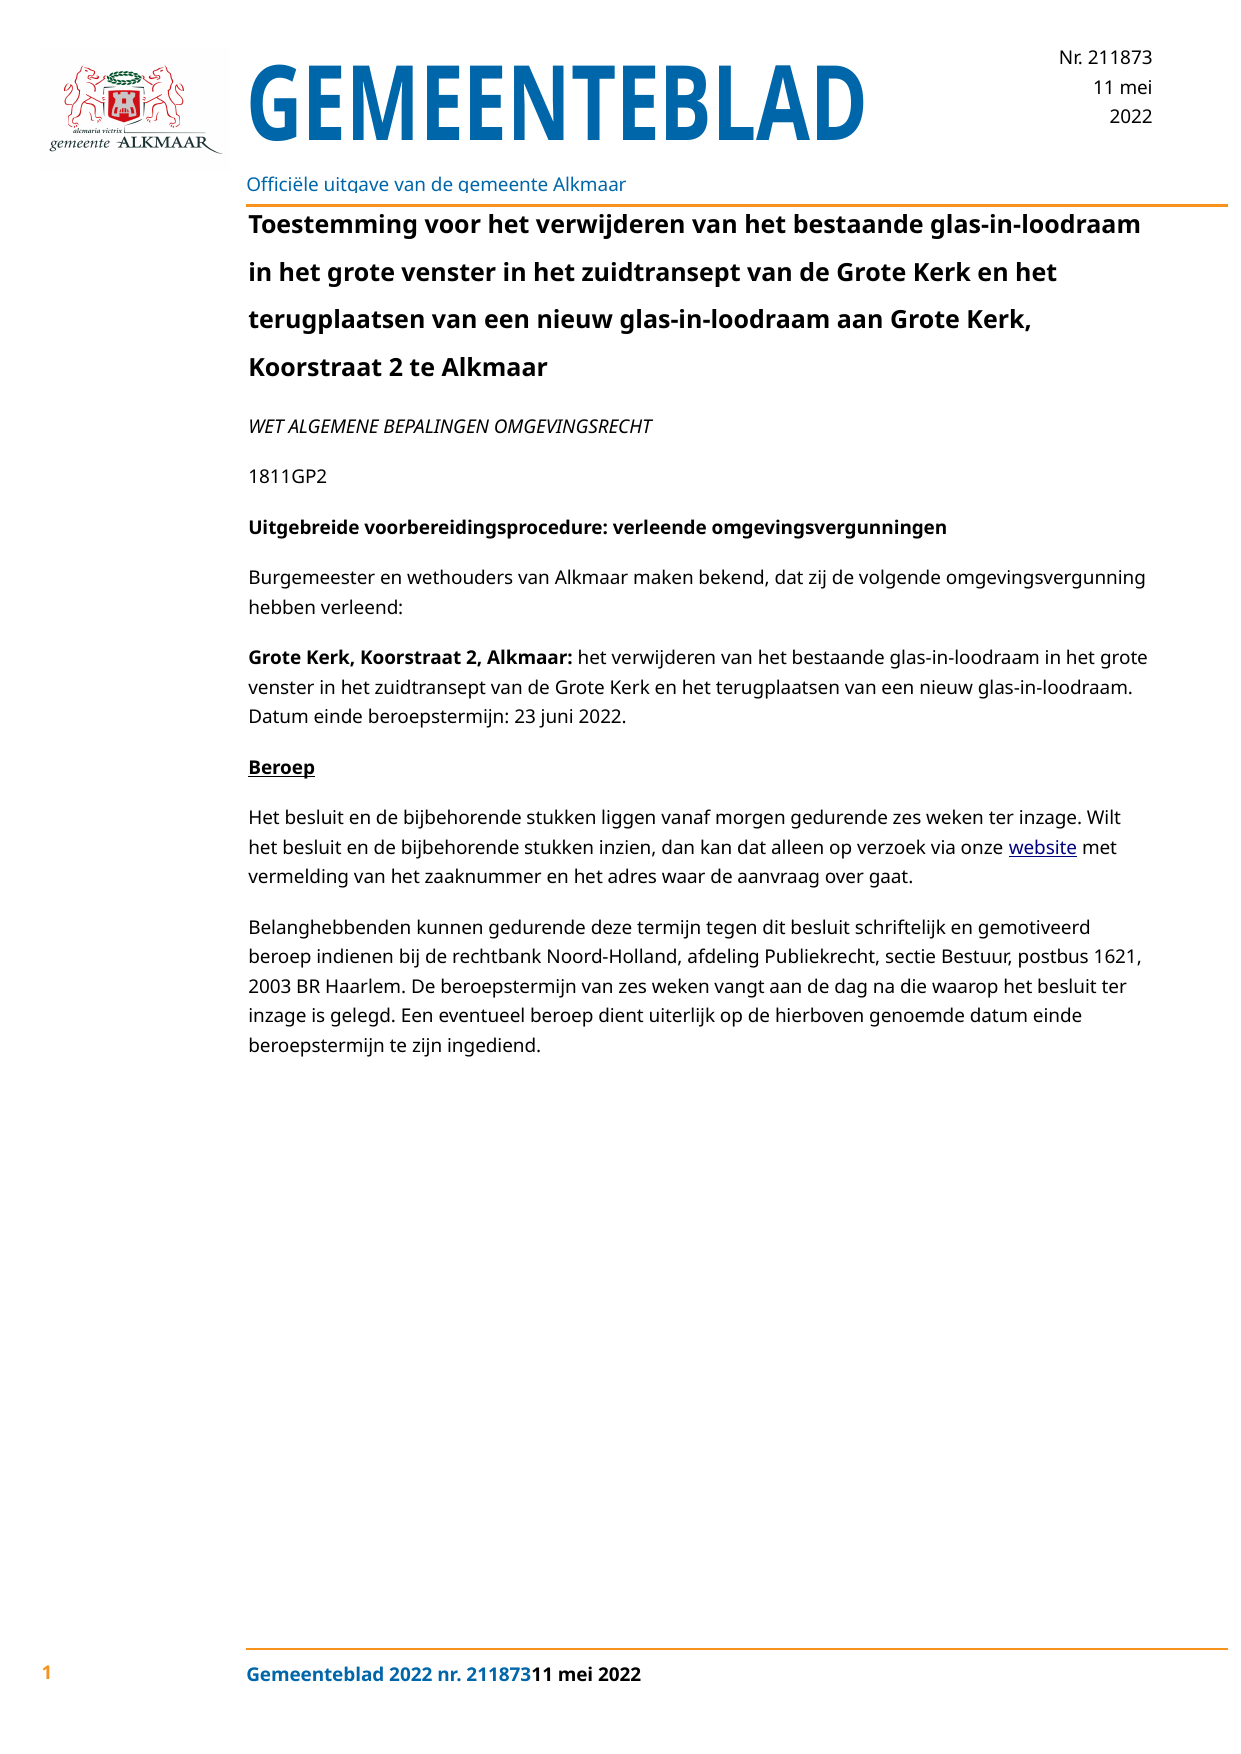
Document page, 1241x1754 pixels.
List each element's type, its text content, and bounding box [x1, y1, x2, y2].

text 1811GP2 [248, 463, 1152, 489]
text Beroep [248, 754, 1152, 780]
text Burgemeester en wethouders van Alkmaar maken bekend, dat zij de volgende omgevingsvergunning hebben verleend: [248, 564, 1152, 620]
text Toestemming voor het verwijderen van het bestaande glas-in-loodraam in het grote venster in het zuidtransept van de Grote Kerk en het terugplaatsen van een nieuw glas-in-loodraam aan Grote Kerk, Koorstraat 2 te Alkmaar [248, 207, 1152, 384]
text Uitgebreide voorbereidingsprocedure: verleende omgevingsvergunningen [248, 514, 1152, 540]
text Grote Kerk, Koorstraat 2, Alkmaar: het verwijderen van het bestaande glas-in-loodraam in het grote venster in het zuidtransept van de Grote Kerk en het terugplaatsen van een nieuw glas-in-loodraam. Datum einde beroepstermijn: 23 juni 2022. [248, 644, 1152, 729]
picture [41, 47, 231, 172]
text Belanghebbenden kunnen gedurende deze termijn tegen dit besluit schriftelijk en gemotiveerd beroep indienen bij de rechtbank Noord-Holland, afdeling Publiekrecht, sectie Bestuur, postbus 1621, 2003 BR Haarlem. De beroepstermijn van zes weken vangt aan de dag na die waarop het besluit ter inzage is gelegd. Een eventueel beroep dient uiterlijk op de hierboven genoemde datum einde beroepstermijn te zijn ingediend. [248, 914, 1152, 1058]
text WET ALGEMENE BEPALINGEN OMGEVINGSRECHT [248, 413, 1152, 439]
text Het besluit en de bijbehorende stukken liggen vanaf morgen gedurende zes weken ter inzage. Wilt het besluit en de bijbehorende stukken inzien, dan kan dat alleen op verzoek via onze website met vermelding van het zaaknummer en het adres waar de aanvraag over gaat. [248, 804, 1152, 889]
